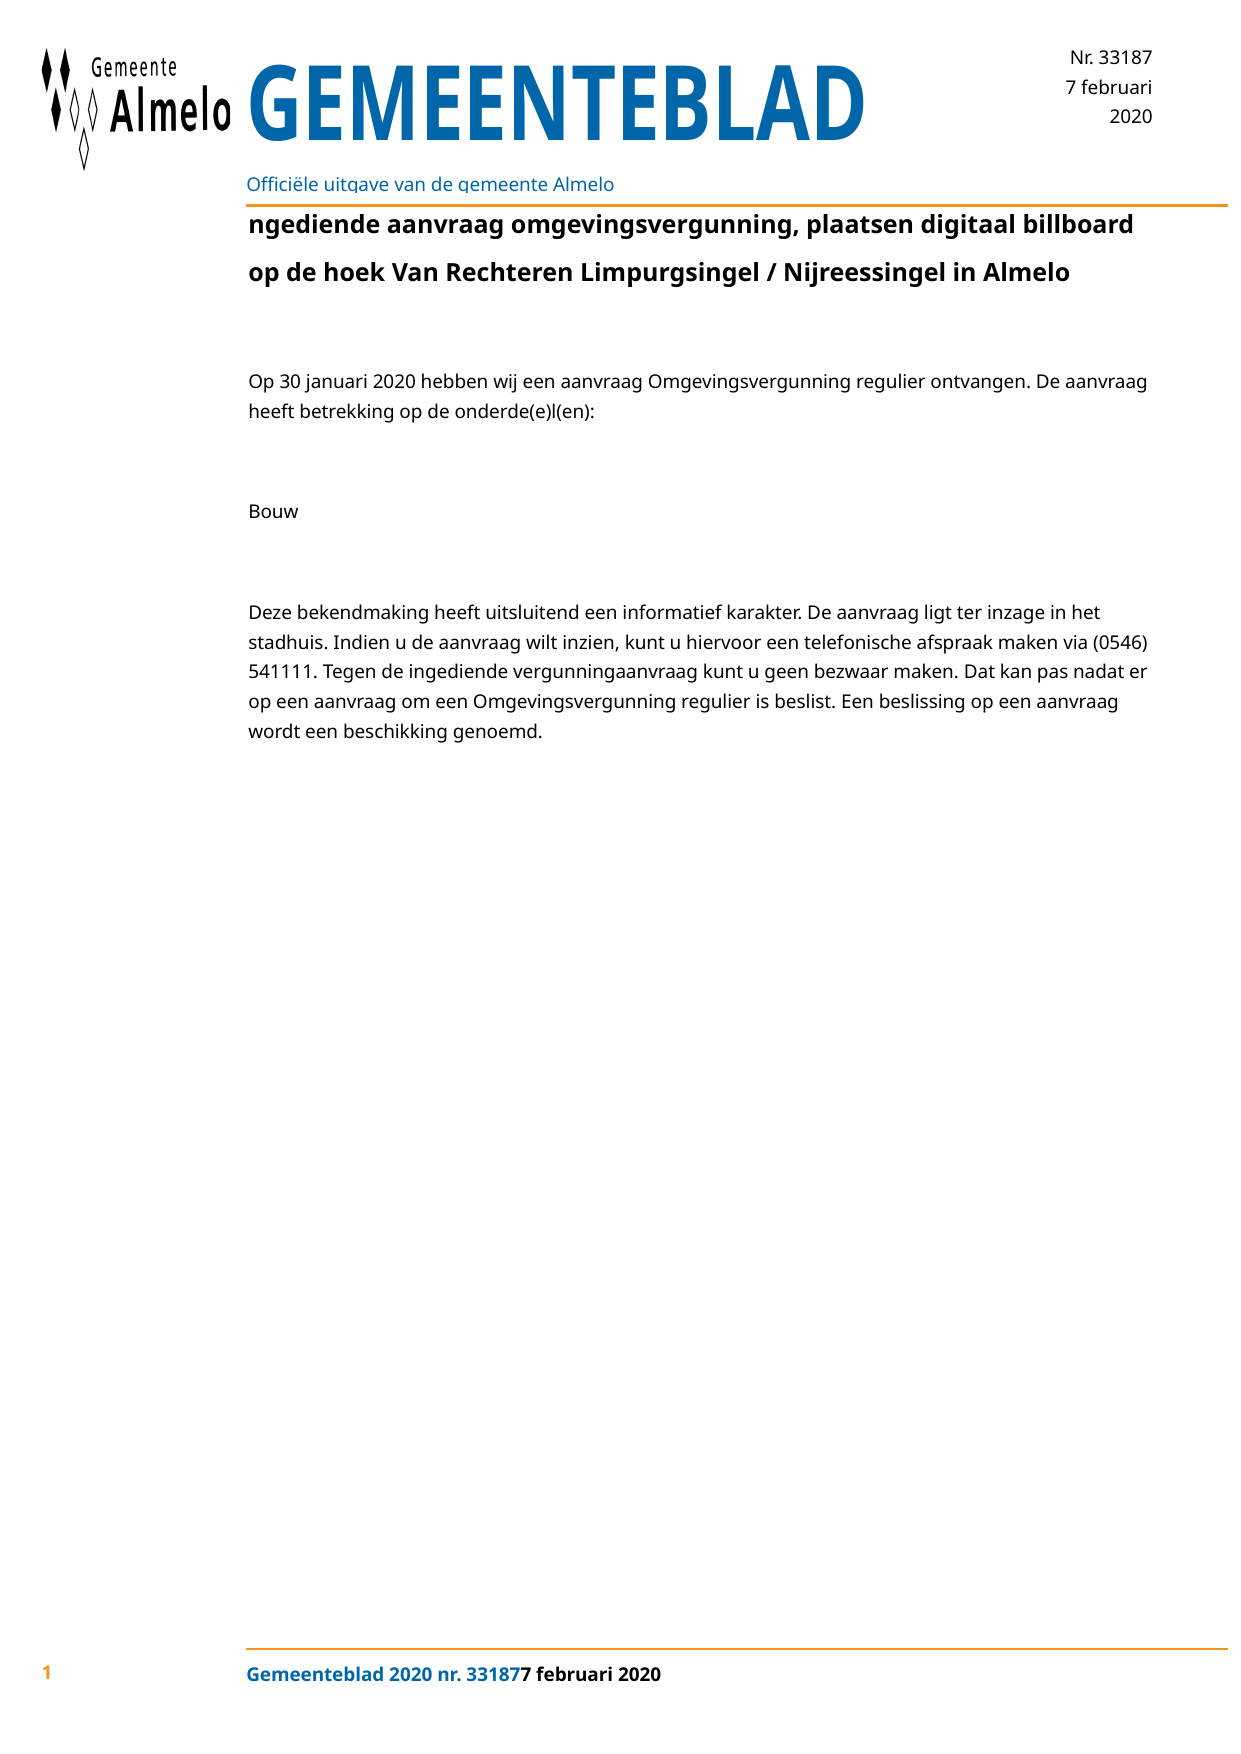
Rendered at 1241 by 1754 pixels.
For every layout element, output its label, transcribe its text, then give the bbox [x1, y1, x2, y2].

text ngediende aanvraag omgevingsvergunning, plaatsen digitaal billboard op de hoek Van Rechteren Limpurgsingel / Nijreessingel in Almelo [248, 207, 1152, 288]
picture [41, 47, 231, 172]
text Op 30 januari 2020 hebben wij een aanvraag Omgevingsvergunning regulier ontvangen. De aanvraag heeft betrekking op de onderde(e)l(en): [248, 368, 1152, 424]
text Deze bekendmaking heeft uitsluitend een informatief karakter. De aanvraag ligt ter inzage in het stadhuis. Indien u de aanvraag wilt inzien, kunt u hiervoor een telefonische afspraak maken via (0546) 541111. Tegen de ingediende vergunningaanvraag kunt u geen bezwaar maken. Dat kan pas nadat er op een aanvraag om een Omgevingsvergunning regulier is beslist. Een beslissing op een aanvraag wordt een beschikking genoemd. [248, 599, 1152, 744]
text Bouw [248, 499, 1152, 524]
